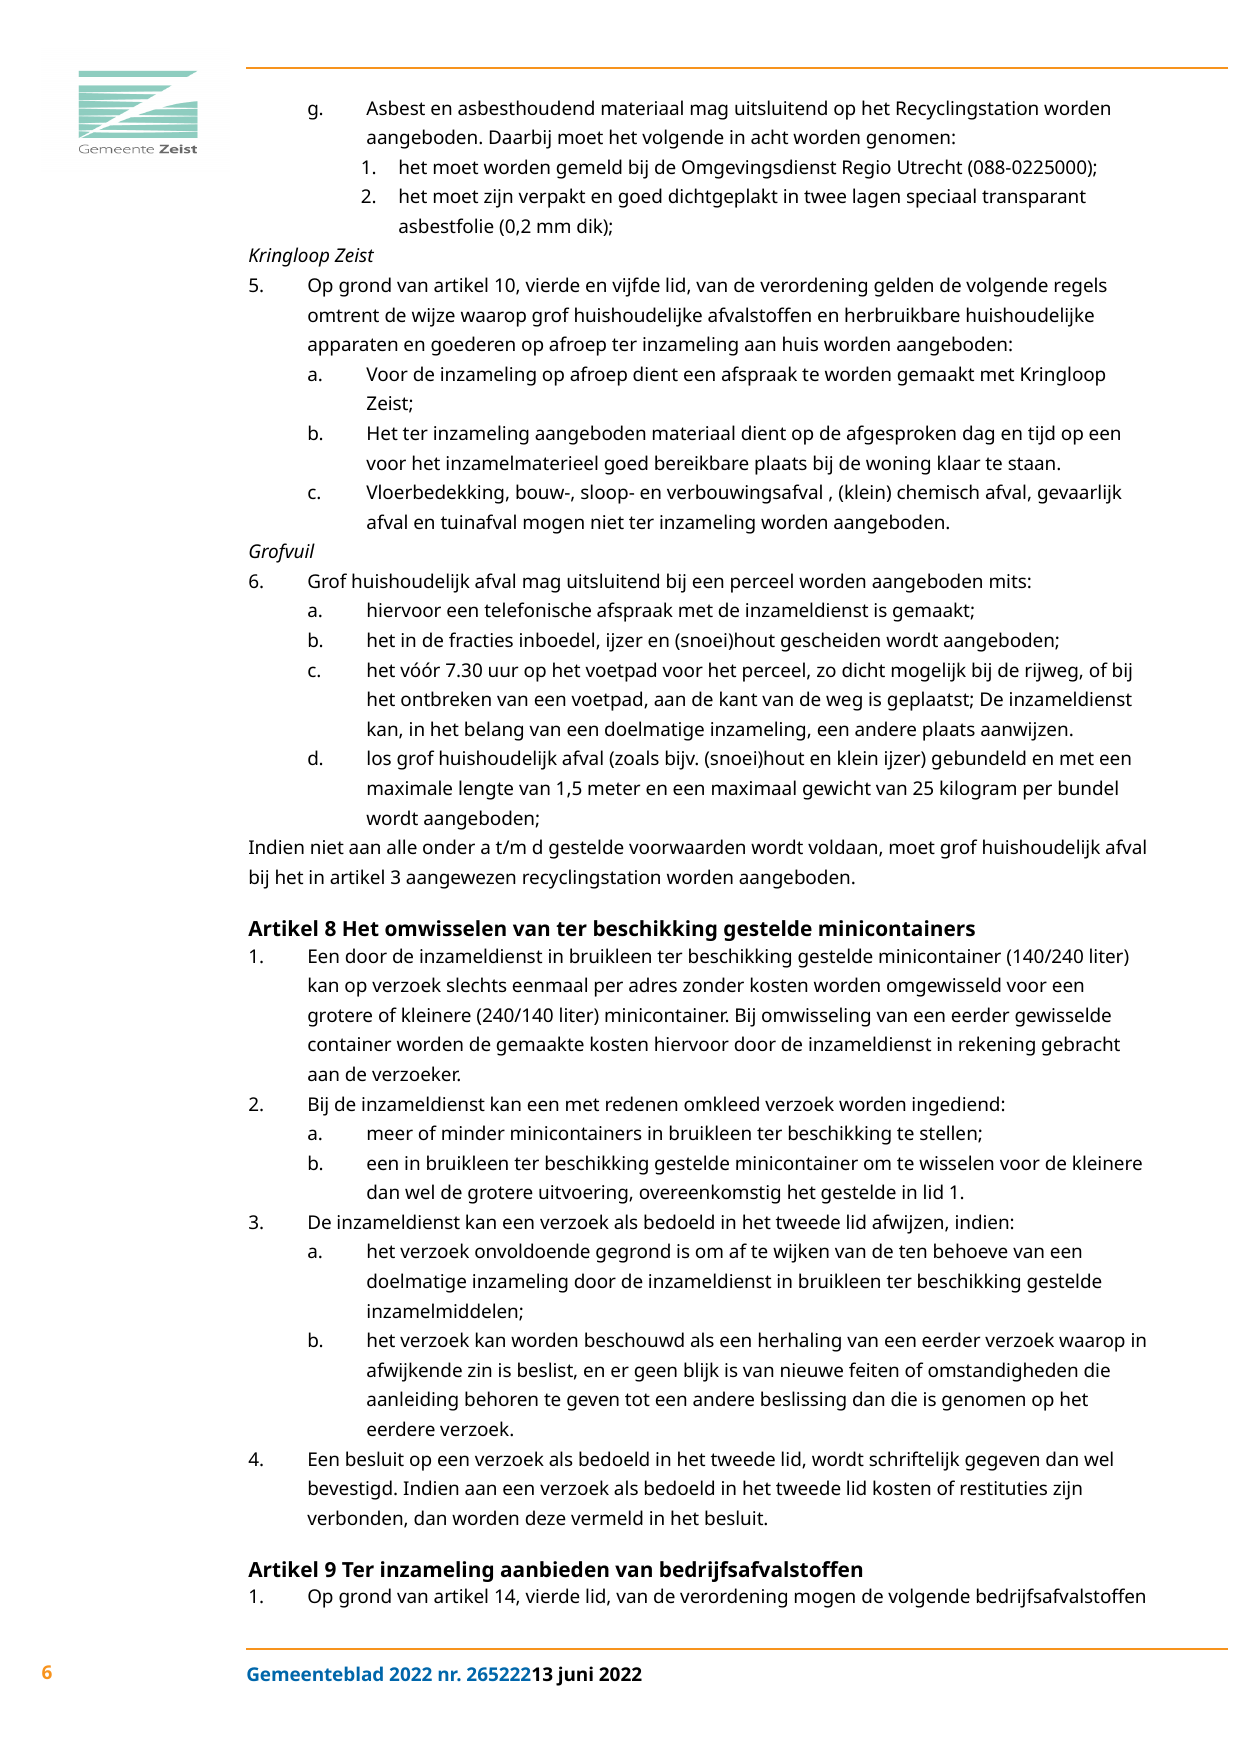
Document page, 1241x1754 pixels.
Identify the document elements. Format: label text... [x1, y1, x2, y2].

picture [41, 47, 231, 172]
list Een besluit op een verzoek als bedoeld in het tweede lid, wordt schriftelijk gegeven dan wel bevestigd. Indien aan een verzoek als bedoeld in het tweede lid kosten of restituties zijn verbonden, dan worden deze vermeld in het besluit. [248, 1446, 1152, 1531]
list het verzoek kan worden beschouwd als een herhaling van een eerder verzoek waarop in afwijkende zin is beslist, en er geen blijk is van nieuwe feiten of omstandigheden die aanleiding behoren te geven tot een andere beslissing dan die is genomen op het eerdere verzoek. [307, 1327, 1152, 1442]
list het vóór 7.30 uur op het voetpad voor het perceel, zo dicht mogelijk bij de rijweg, of bij het ontbreken van een voetpad, aan de kant van de weg is geplaatst; De inzameldienst kan, in het belang van een doelmatige inzameling, een andere plaats aanwijzen. [307, 657, 1152, 742]
text Artikel 8 Het omwisselen van ter beschikking gestelde minicontainers [248, 914, 1152, 943]
list hiervoor een telefonische afspraak met de inzameldienst is gemaakt; [307, 598, 1152, 623]
list Vloerbedekking, bouw-, sloop- en verbouwingsafval , (klein) chemisch afval, gevaarlijk afval en tuinafval mogen niet ter inzameling worden aangeboden. [307, 479, 1152, 535]
text Kringloop Zeist [248, 243, 1152, 268]
text Artikel 9 Ter inzameling aanbieden van bedrijfsafvalstoffen [248, 1555, 1152, 1584]
list een in bruikleen ter beschikking gestelde minicontainer om te wisselen voor de kleinere dan wel de grotere uitvoering, overeenkomstig het gestelde in lid 1. [307, 1150, 1152, 1205]
list Het ter inzameling aangeboden materiaal dient op de afgesproken dag en tijd op een voor het inzamelmaterieel goed bereikbare plaats bij de woning klaar te staan. [307, 420, 1152, 476]
list meer of minder minicontainers in bruikleen ter beschikking te stellen; [307, 1120, 1152, 1146]
list De inzameldienst kan een verzoek als bedoeld in het tweede lid afwijzen, indien: [248, 1209, 1152, 1235]
list het verzoek onvoldoende gegrond is om af te wijken van de ten behoeve van een doelmatige inzameling door de inzameldienst in bruikleen ter beschikking gestelde inzamelmiddelen; [307, 1239, 1152, 1323]
list Op grond van artikel 14, vierde lid, van de verordening mogen de volgende bedrijfsafvalstoffen [248, 1584, 1152, 1609]
list los grof huishoudelijk afval (zoals bijv. (snoei)hout en klein ijzer) gebundeld en met een maximale lengte van 1,5 meter en een maximaal gewicht van 25 kilogram per bundel wordt aangeboden; [307, 746, 1152, 831]
list Bij de inzameldienst kan een met redenen omkleed verzoek worden ingediend: [248, 1091, 1152, 1116]
text Indien niet aan alle onder a t/m d gestelde voorwaarden wordt voldaan, moet grof huishoudelijk afval bij het in artikel 3 aangewezen recyclingstation worden aangeboden. [248, 834, 1152, 890]
list het moet zijn verpakt en goed dichtgeplakt in twee lagen speciaal transparant asbestfolie (0,2 mm dik); [361, 183, 1152, 239]
text Grofvuil [248, 538, 1152, 564]
list Een door de inzameldienst in bruikleen ter beschikking gestelde minicontainer (140/240 liter) kan op verzoek slechts eenmaal per adres zonder kosten worden omgewisseld voor een grotere of kleinere (240/140 liter) minicontainer. Bij omwisseling van een eerder gewisselde container worden de gemaakte kosten hiervoor door de inzameldienst in rekening gebracht aan de verzoeker. [248, 943, 1152, 1087]
list het in de fracties inboedel, ijzer en (snoei)hout gescheiden wordt aangeboden; [307, 627, 1152, 653]
list Grof huishoudelijk afval mag uitsluitend bij een perceel worden aangeboden mits: [248, 568, 1152, 594]
list Op grond van artikel 10, vierde en vijfde lid, van de verordening gelden de volgende regels omtrent de wijze waarop grof huishoudelijke afvalstoffen en herbruikbare huishoudelijke apparaten en goederen op afroep ter inzameling aan huis worden aangeboden: [248, 272, 1152, 357]
list Voor de inzameling op afroep dient een afspraak te worden gemaakt met Kringloop Zeist; [307, 361, 1152, 416]
list Asbest en asbesthoudend materiaal mag uitsluitend op het Recyclingstation worden aangeboden. Daarbij moet het volgende in acht worden genomen: [307, 95, 1152, 150]
list het moet worden gemeld bij de Omgevingsdienst Regio Utrecht (088-0225000); [361, 154, 1152, 180]
